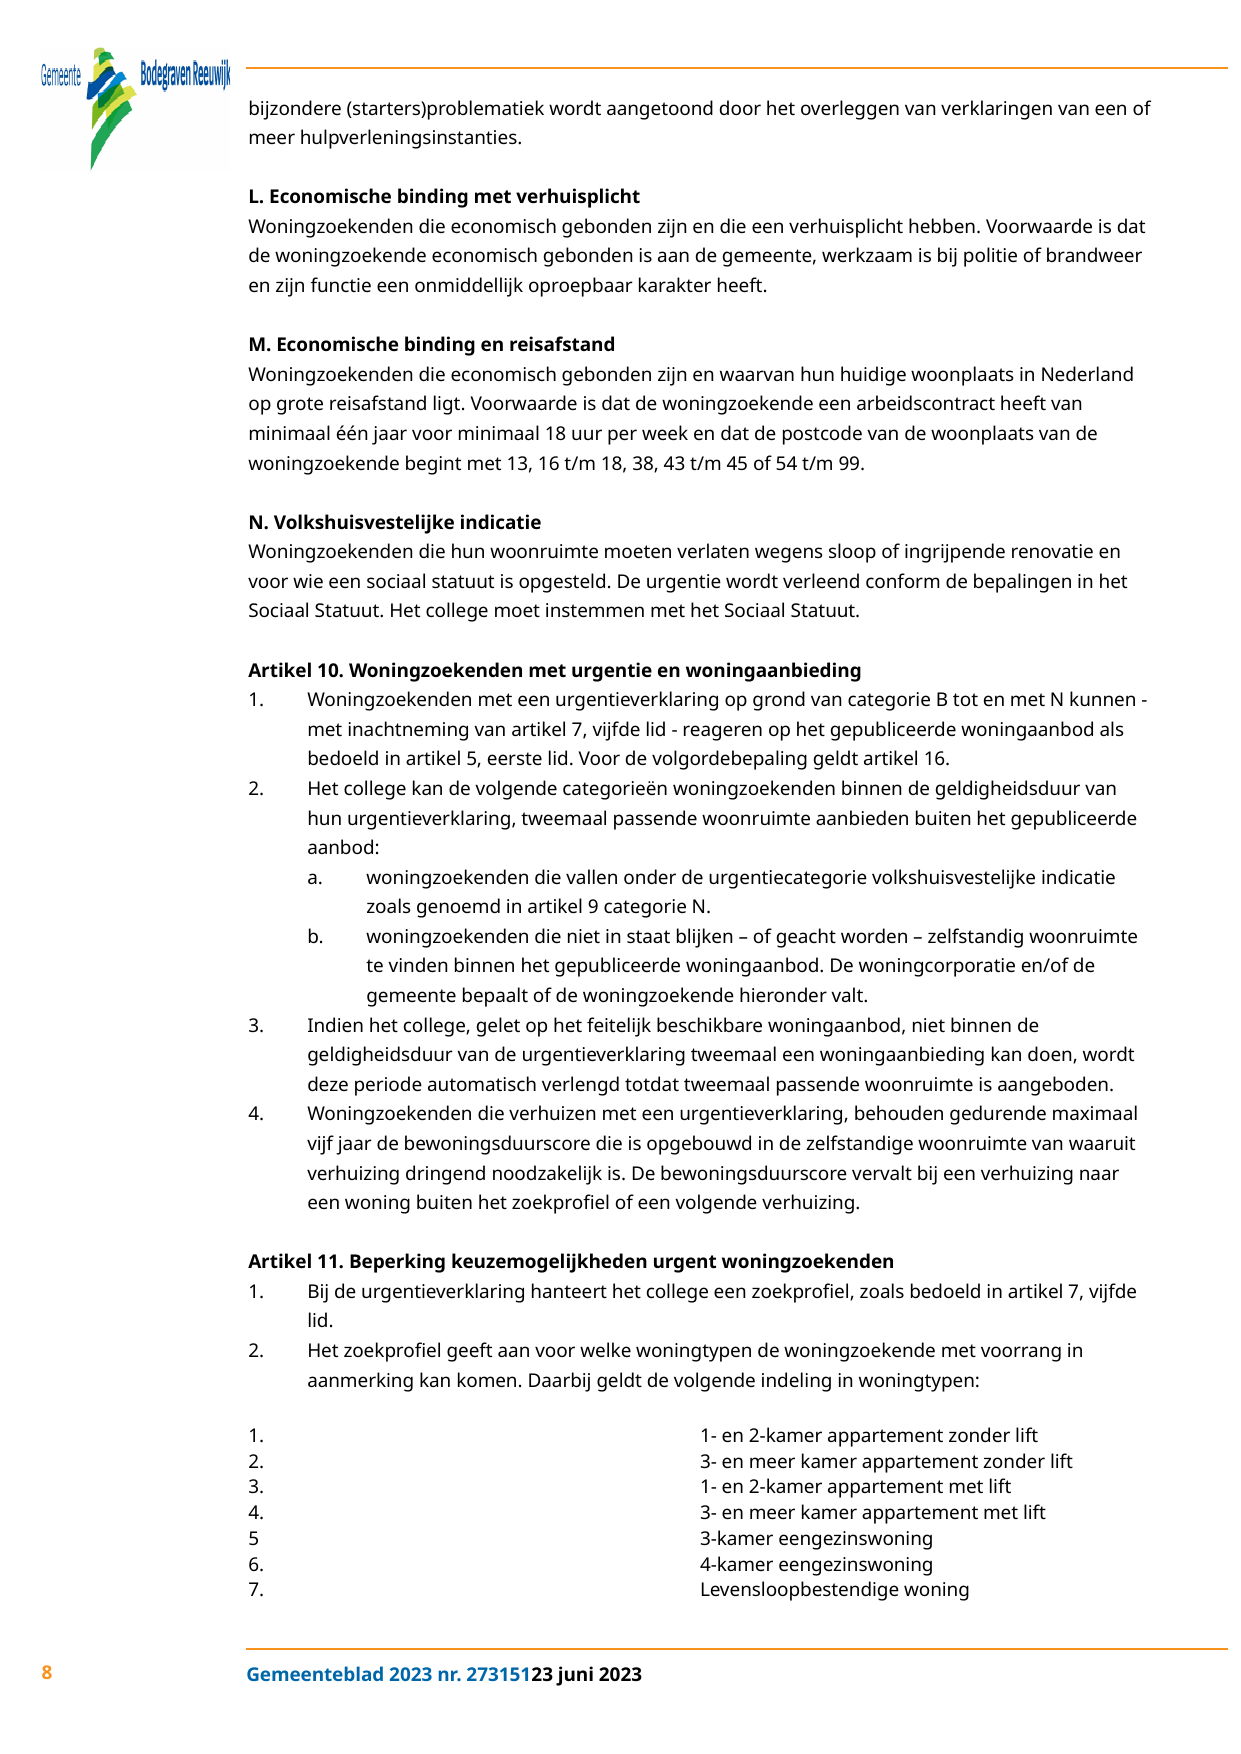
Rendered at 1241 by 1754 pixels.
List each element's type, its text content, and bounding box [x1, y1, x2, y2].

list Bij de urgentieverklaring hanteert het college een zoekprofiel, zoals bedoeld in artikel 7, vijfde lid. [248, 1278, 1152, 1333]
table_cell Levensloopbestendige woning [700, 1577, 1152, 1602]
table_cell 4. [248, 1500, 700, 1525]
list woningzoekenden die vallen onder de urgentiecategorie volkshuisvestelijke indicatie zoals genoemd in artikel 9 categorie N. [307, 864, 1152, 919]
text L. Economische binding met verhuisplicht [248, 183, 1152, 209]
table_cell 3- en meer kamer appartement met lift [700, 1500, 1152, 1525]
list Indien het college, gelet op het feitelijk beschikbare woningaanbod, niet binnen de geldigheidsduur van de urgentieverklaring tweemaal een woningaanbieding kan doen, wordt deze periode automatisch verlengd totdat tweemaal passende woonruimte is aangeboden. [248, 1012, 1152, 1097]
list woningzoekenden die niet in staat blijken – of geacht worden – zelfstandig woonruimte te vinden binnen het gepubliceerde woningaanbod. De woningcorporatie en/of de gemeente bepaalt of de woningzoekende hieronder valt. [307, 923, 1152, 1008]
text Woningzoekenden die hun woonruimte moeten verlaten wegens sloop of ingrijpende renovatie en voor wie een sociaal statuut is opgesteld. De urgentie wordt verleend conform de bepalingen in het Sociaal Statuut. Het college moet instemmen met het Sociaal Statuut. [248, 538, 1152, 623]
text Woningzoekenden die economisch gebonden zijn en waarvan hun huidige woonplaats in Nederland op grote reisafstand ligt. Voorwaarde is dat de woningzoekende een arbeidscontract heeft van minimaal één jaar voor minimaal 18 uur per week en dat de postcode van de woonplaats van de woningzoekende begint met 13, 16 t/m 18, 38, 43 t/m 45 of 54 t/m 99. [248, 361, 1152, 476]
text Artikel 11. Beperking keuzemogelijkheden urgent woningzoekenden [248, 1248, 1152, 1274]
text M. Economische binding en reisafstand [248, 331, 1152, 357]
table_cell 3. [248, 1474, 700, 1499]
text Artikel 10. Woningzoekenden met urgentie en woningaanbieding [248, 657, 1152, 683]
text Woningzoekenden die economisch gebonden zijn en die een verhuisplicht hebben. Voorwaarde is dat de woningzoekende economisch gebonden is aan de gemeente, werkzaam is bij politie of brandweer en zijn functie een onmiddellijk oproepbaar karakter heeft. [248, 213, 1152, 298]
list Woningzoekenden met een urgentieverklaring op grond van categorie B tot en met N kunnen - met inachtneming van artikel 7, vijfde lid - reageren op het gepubliceerde woningaanbod als bedoeld in artikel 5, eerste lid. Voor de volgordebepaling geldt artikel 16. [248, 686, 1152, 771]
text N. Volkshuisvestelijke indicatie [248, 509, 1152, 535]
table_header 1. [248, 1422, 700, 1448]
table_cell 4-kamer eengezinswoning [700, 1551, 1152, 1577]
list Woningzoekenden die verhuizen met een urgentieverklaring, behouden gedurende maximaal vijf jaar de bewoningsduurscore die is opgebouwd in de zelfstandige woonruimte van waaruit verhuizing dringend noodzakelijk is. De bewoningsduurscore vervalt bij een verhuizing naar een woning buiten het zoekprofiel of een volgende verhuizing. [248, 1101, 1152, 1215]
table_cell 6. [248, 1551, 700, 1577]
table_cell 2. [248, 1448, 700, 1474]
table_cell 5 [248, 1525, 700, 1551]
table_cell 3-kamer eengezinswoning [700, 1525, 1152, 1551]
text bijzondere (starters)problematiek wordt aangetoond door het overleggen van verklaringen van een of meer hulpverleningsinstanties. [248, 95, 1152, 150]
table_cell 1- en 2-kamer appartement met lift [700, 1474, 1152, 1499]
picture [41, 47, 231, 172]
table_cell 3- en meer kamer appartement zonder lift [700, 1448, 1152, 1474]
list Het college kan de volgende categorieën woningzoekenden binnen de geldigheidsduur van hun urgentieverklaring, tweemaal passende woonruimte aanbieden buiten het gepubliceerde aanbod: [248, 775, 1152, 860]
list Het zoekprofiel geeft aan voor welke woningtypen de woningzoekende met voorrang in aanmerking kan komen. Daarbij geldt de volgende indeling in woningtypen: [248, 1337, 1152, 1393]
table_cell 7. [248, 1577, 700, 1602]
table_header 1- en 2-kamer appartement zonder lift [700, 1422, 1152, 1448]
